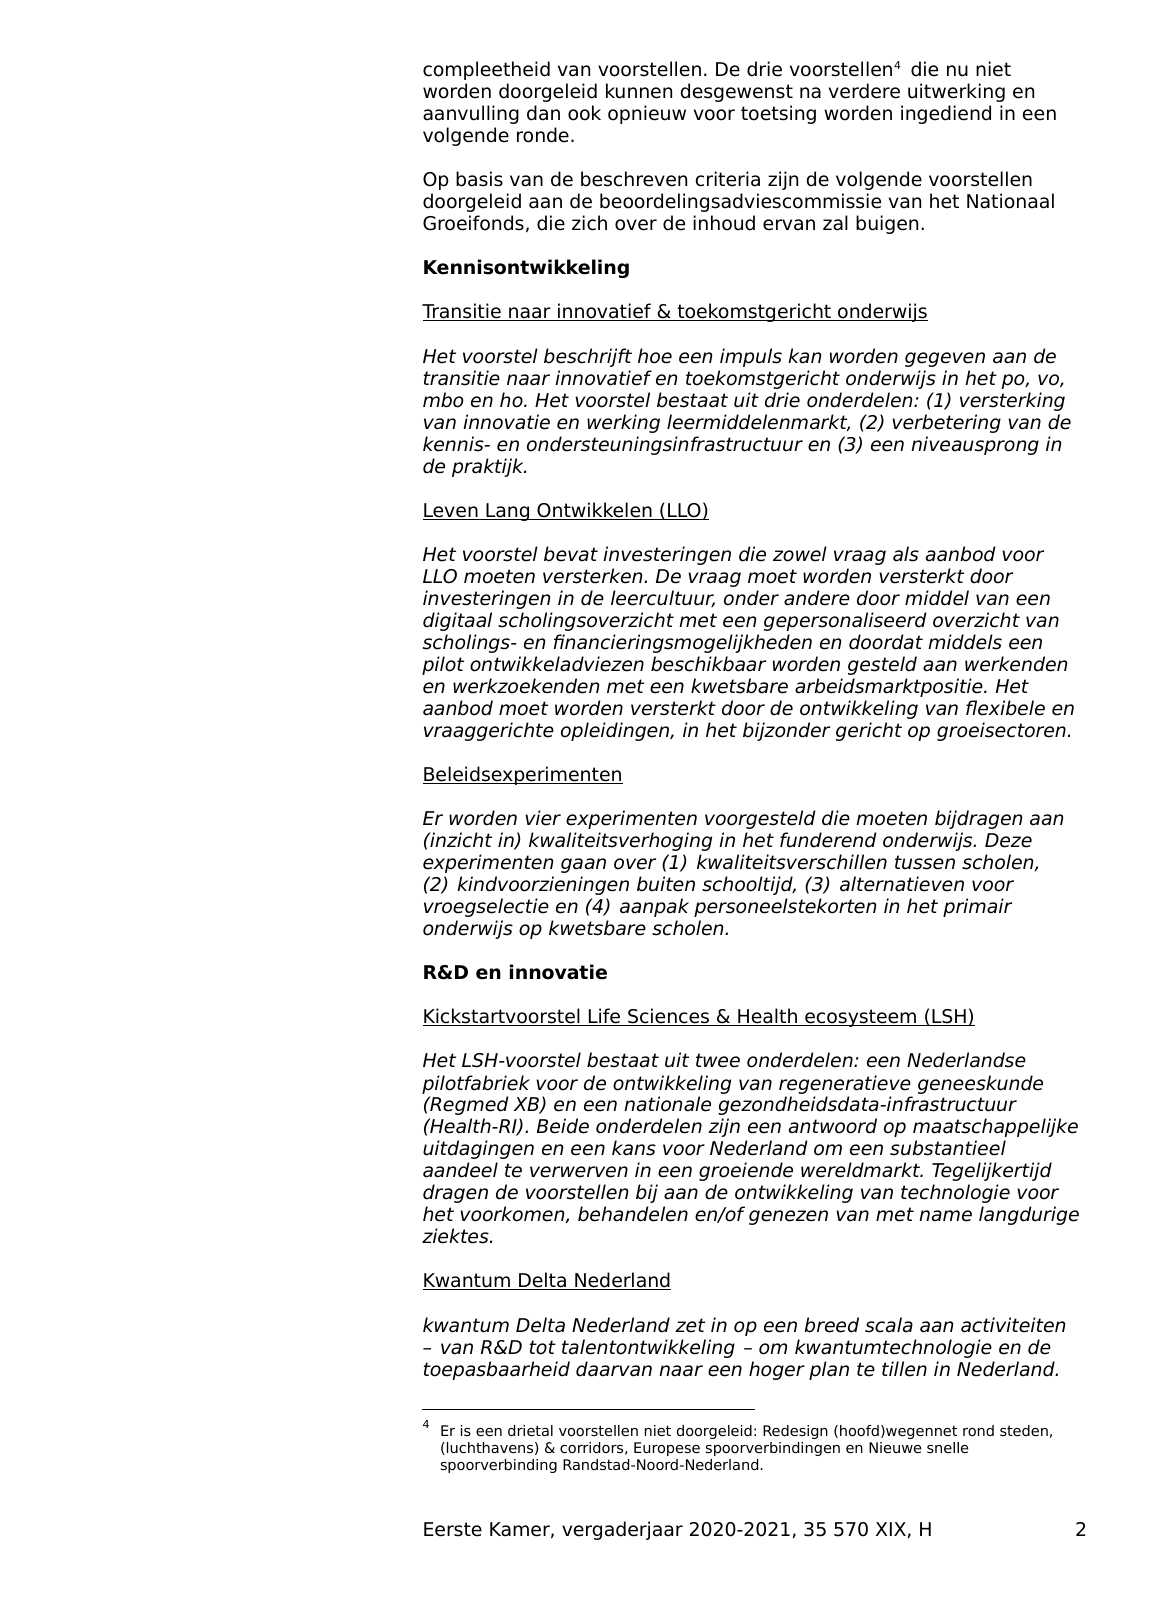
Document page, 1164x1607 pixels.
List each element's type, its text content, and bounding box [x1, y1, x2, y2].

text Er is een drietal voorstellen niet doorgeleid: Redesign (hoofd)wegennet rond steden, (luchthavens) & corridors, Europese spoorverbindingen en Nieuwe snelle spoorverbinding Randstad-Noord-Nederland. [422, 1418, 1087, 1474]
subtitle Leven Lang Ontwikkelen (LLO) [422, 500, 1087, 522]
subtitle Transitie naar innovatief & toekomstgericht onderwijs [422, 301, 1087, 323]
text Het voorstel beschrijft hoe een impuls kan worden gegeven aan de transitie naar innovatief en toekomstgericht onderwijs in het po, vo, mbo en ho. Het voorstel bestaat uit drie onderdelen: (1) versterking van innovatie en werking leermiddelenmarkt, (2) verbetering van de kennis- en ondersteuningsinfrastructuur en (3) een niveausprong in de praktijk. [422, 346, 1087, 477]
subtitle R&D en innovatie [422, 962, 1087, 984]
text Op basis van de beschreven criteria zijn de volgende voorstellen doorgeleid aan de beoordelingsadviescommissie van het Nationaal Groeifonds, die zich over de inhoud ervan zal buigen. [422, 169, 1087, 235]
text Het LSH-voorstel bestaat uit twee onderdelen: een Nederlandse pilotfabriek voor de ontwikkeling van regeneratieve geneeskunde (Regmed XB) en een nationale gezondheidsdata-infrastructuur (Health-RI). Beide onderdelen zijn een antwoord op maatschappelijke uitdagingen en een kans voor Nederland om een substantieel aandeel te verwerven in een groeiende wereldmarkt. Tegelijkertijd dragen de voorstellen bij aan de ontwikkeling van technologie voor het voorkomen, behandelen en/of genezen van met name langdurige ziektes. [422, 1050, 1087, 1248]
subtitle Kennisontwikkeling [422, 257, 1087, 279]
subtitle Kickstartvoorstel Life Sciences & Health ecosysteem (LSH) [422, 1006, 1087, 1028]
text Er worden vier experimenten voorgesteld die moeten bijdragen aan (inzicht in) kwaliteitsverhoging in het funderend onderwijs. Deze experimenten gaan over (1) kwaliteitsverschillen tussen scholen, (2) kindvoorzieningen buiten schooltijd, (3) alternatieven voor vroegselectie en (4) aanpak personeelstekorten in het primair onderwijs op kwetsbare scholen. [422, 808, 1087, 940]
text Het voorstel bevat investeringen die zowel vraag als aanbod voor LLO moeten versterken. De vraag moet worden versterkt door investeringen in de leercultuur, onder andere door middel van een digitaal scholingsoverzicht met een gepersonaliseerd overzicht van scholings- en financieringsmogelijkheden en doordat middels een pilot ontwikkeladviezen beschikbaar worden gesteld aan werkenden en werkzoekenden met een kwetsbare arbeidsmarktpositie. Het aanbod moet worden versterkt door de ontwikkeling van flexibele en vraaggerichte opleidingen, in het bijzonder gericht op groeisectoren. [422, 544, 1087, 742]
text kwantum Delta Nederland zet in op een breed scala aan activiteiten – van R&D tot talentontwikkeling – om kwantumtechnologie en de toepasbaarheid daarvan naar een hoger plan te tillen in Nederland. [422, 1314, 1087, 1381]
subtitle Kwantum Delta Nederland [422, 1270, 1087, 1292]
text compleetheid van voorstellen. De drie voorstellen die nu niet worden doorgeleid kunnen desgewenst na verdere uitwerking en aanvulling dan ook opnieuw voor toetsing worden ingediend in een volgende ronde. [422, 59, 1087, 147]
subtitle Beleidsexperimenten [422, 764, 1087, 786]
